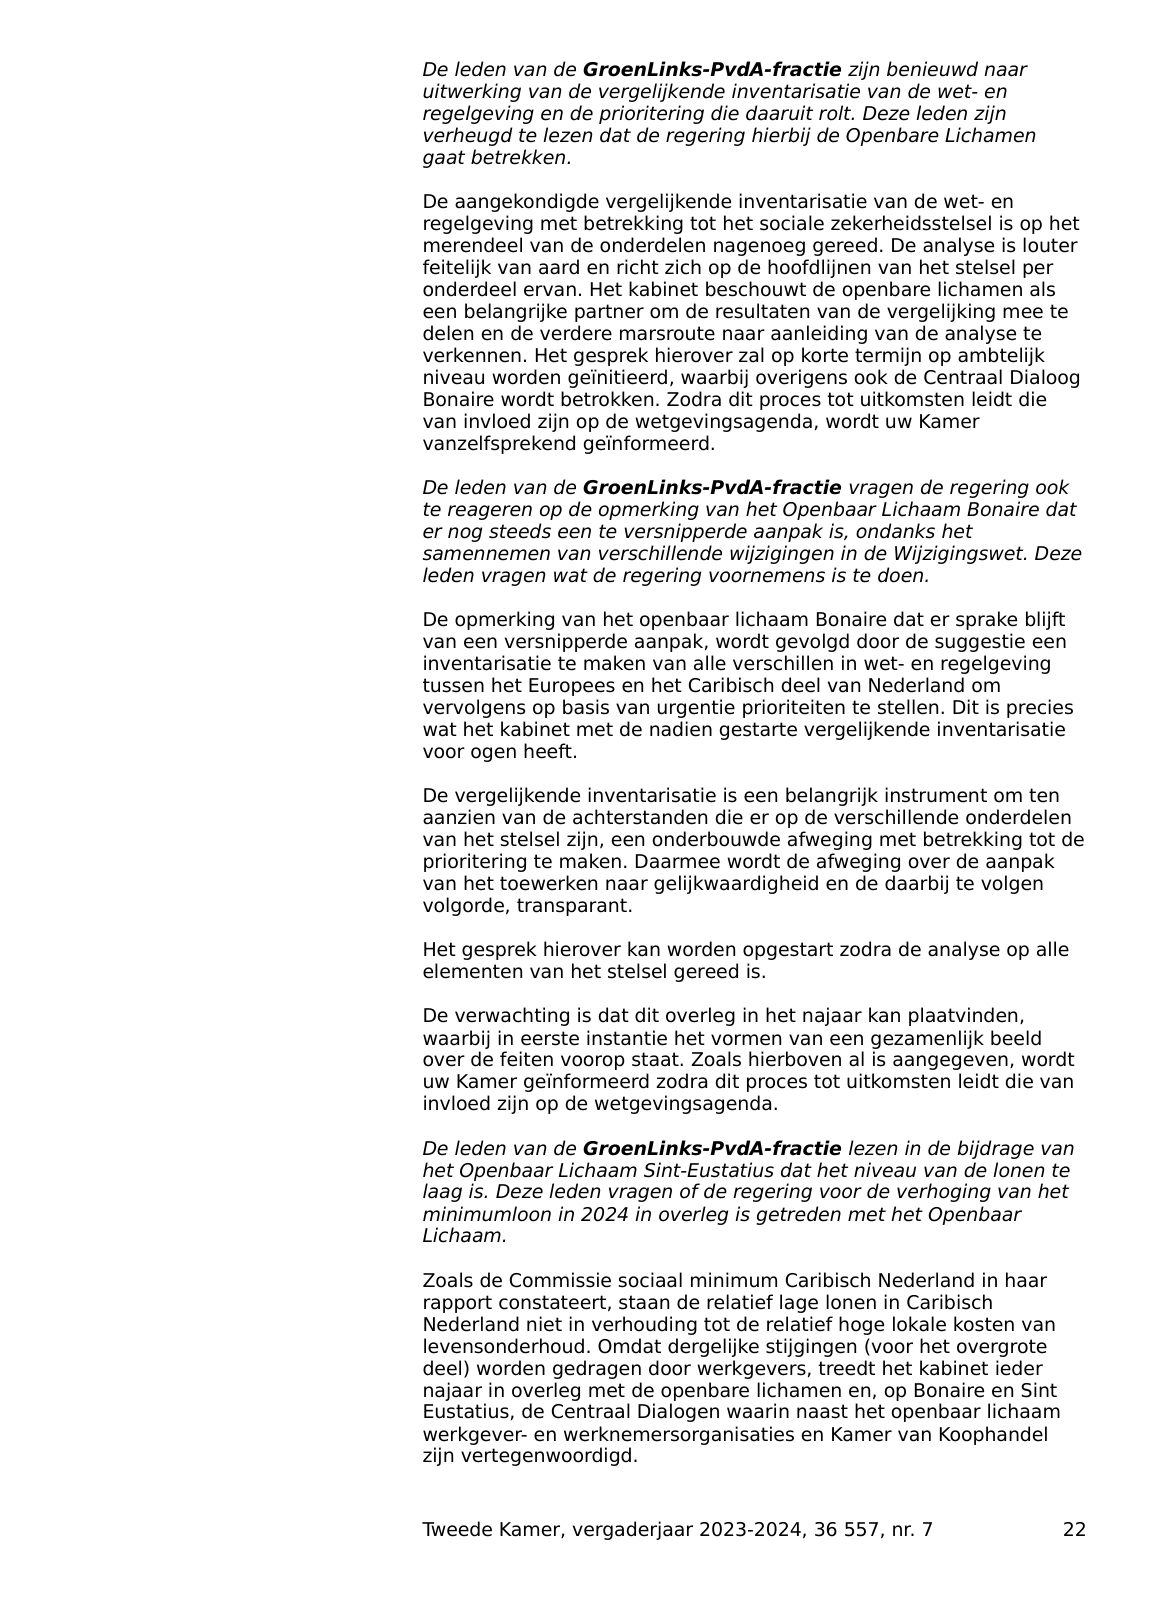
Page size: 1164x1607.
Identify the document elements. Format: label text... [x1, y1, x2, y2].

text De opmerking van het openbaar lichaam Bonaire dat er sprake blijft van een versnipperde aanpak, wordt gevolgd door de suggestie een inventarisatie te maken van alle verschillen in wet- en regelgeving tussen het Europees en het Caribisch deel van Nederland om vervolgens op basis van urgentie prioriteiten te stellen. Dit is precies wat het kabinet met de nadien gestarte vergelijkende inventarisatie voor ogen heeft. [422, 609, 1087, 763]
text De verwachting is dat dit overleg in het najaar kan plaatvinden, waarbij in eerste instantie het vormen van een gezamenlijk beeld over de feiten voorop staat. Zoals hierboven al is aangegeven, wordt uw Kamer geïnformeerd zodra dit proces tot uitkomsten leidt die van invloed zijn op de wetgevingsagenda. [422, 1005, 1087, 1115]
text De aangekondigde vergelijkende inventarisatie van de wet- en regelgeving met betrekking tot het sociale zekerheidsstelsel is op het merendeel van de onderdelen nagenoeg gereed. De analyse is louter feitelijk van aard en richt zich op de hoofdlijnen van het stelsel per onderdeel ervan. Het kabinet beschouwt de openbare lichamen als een belangrijke partner om de resultaten van de vergelijking mee te delen en de verdere marsroute naar aanleiding van de analyse te verkennen. Het gesprek hierover zal op korte termijn op ambtelijk niveau worden geïnitieerd, waarbij overigens ook de Centraal Dialoog Bonaire wordt betrokken. Zodra dit proces tot uitkomsten leidt die van invloed zijn op de wetgevingsagenda, wordt uw Kamer vanzelfsprekend geïnformeerd. [422, 191, 1087, 455]
text De vergelijkende inventarisatie is een belangrijk instrument om ten aanzien van de achterstanden die er op de verschillende onderdelen van het stelsel zijn, een onderbouwde afweging met betrekking tot de prioritering te maken. Daarmee wordt de afweging over de aanpak van het toewerken naar gelijkwaardigheid en de daarbij te volgen volgorde, transparant. [422, 785, 1087, 917]
text De leden van de GroenLinks-PvdA-fractie vragen de regering ook te reageren op de opmerking van het Openbaar Lichaam Bonaire dat er nog steeds een te versnipperde aanpak is, ondanks het samennemen van verschillende wijzigingen in de Wijzigingswet. Deze leden vragen wat de regering voornemens is te doen. [422, 477, 1087, 587]
text De leden van de GroenLinks-PvdA-fractie lezen in de bijdrage van het Openbaar Lichaam Sint-Eustatius dat het niveau van de lonen te laag is. Deze leden vragen of de regering voor de verhoging van het minimumloon in 2024 in overleg is getreden met het Openbaar Lichaam. [422, 1137, 1087, 1247]
text Zoals de Commissie sociaal minimum Caribisch Nederland in haar rapport constateert, staan de relatief lage lonen in Caribisch Nederland niet in verhouding tot de relatief hoge lokale kosten van levensonderhoud. Omdat dergelijke stijgingen (voor het overgrote deel) worden gedragen door werkgevers, treedt het kabinet ieder najaar in overleg met de openbare lichamen en, op Bonaire en Sint Eustatius, de Centraal Dialogen waarin naast het openbaar lichaam werkgever- en werknemersorganisaties en Kamer van Koophandel zijn vertegenwoordigd. [422, 1269, 1087, 1467]
text Het gesprek hierover kan worden opgestart zodra de analyse op alle elementen van het stelsel gereed is. [422, 939, 1087, 983]
text De leden van de GroenLinks-PvdA-fractie zijn benieuwd naar uitwerking van de vergelijkende inventarisatie van de wet- en regelgeving en de prioritering die daaruit rolt. Deze leden zijn verheugd te lezen dat de regering hierbij de Openbare Lichamen gaat betrekken. [422, 59, 1087, 169]
